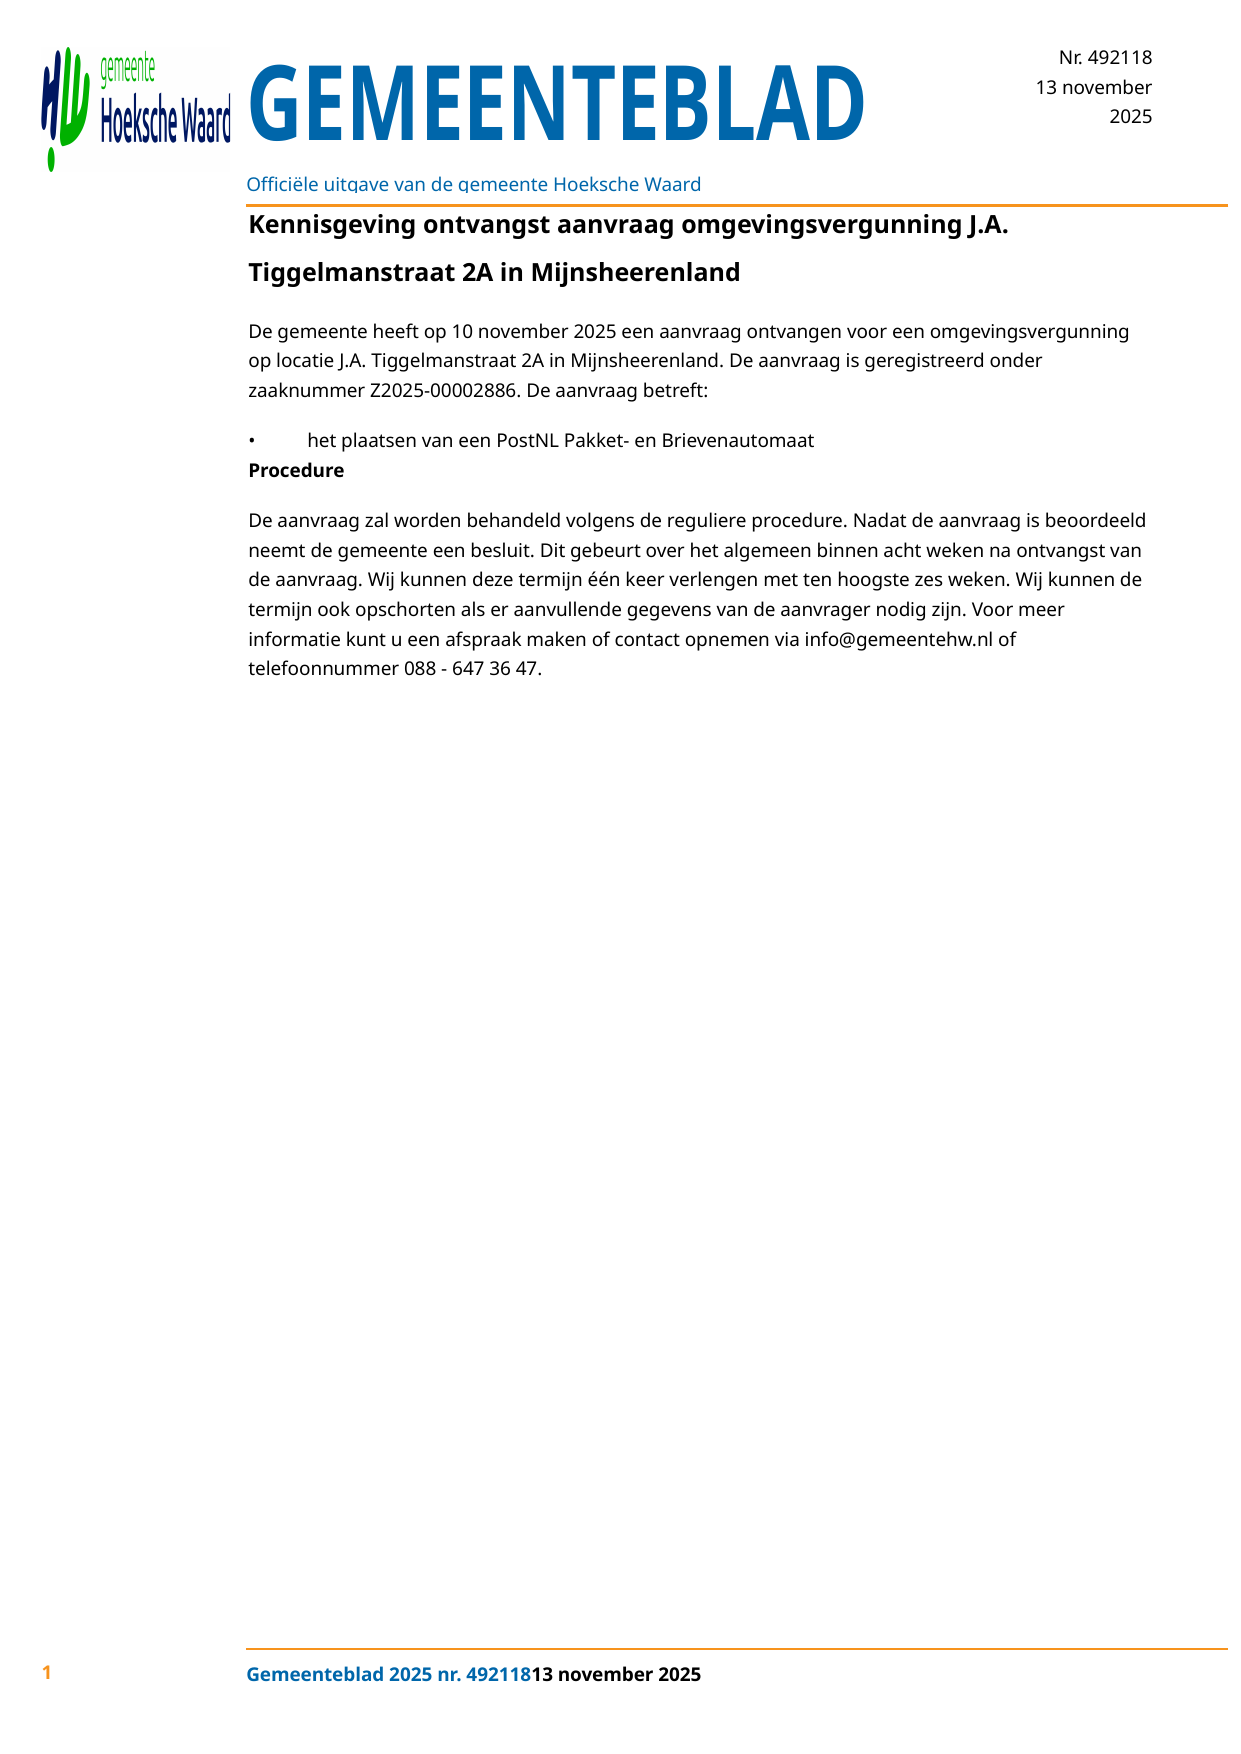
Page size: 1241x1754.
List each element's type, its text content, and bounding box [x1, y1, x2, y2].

text De aanvraag zal worden behandeld volgens de reguliere procedure. Nadat de aanvraag is beoordeeld neemt de gemeente een besluit. Dit gebeurt over het algemeen binnen acht weken na ontvangst van de aanvraag. Wij kunnen deze termijn één keer verlengen met ten hoogste zes weken. Wij kunnen de termijn ook opschorten als er aanvullende gegevens van de aanvrager nodig zijn. Voor meer informatie kunt u een afspraak maken of contact opnemen via info@gemeentehw.nl of telefoonnummer 088 - 647 36 47. [248, 507, 1152, 681]
text Procedure [248, 457, 1152, 483]
text De gemeente heeft op 10 november 2025 een aanvraag ontvangen voor een omgevingsvergunning op locatie J.A. Tiggelmanstraat 2A in Mijnsheerenland. De aanvraag is geregistreerd onder zaaknummer Z2025-00002886. De aanvraag betreft: [248, 318, 1152, 403]
text Kennisgeving ontvangst aanvraag omgevingsvergunning J.A. Tiggelmanstraat 2A in Mijnsheerenland [248, 207, 1152, 288]
list het plaatsen van een PostNL Pakket- en Brievenautomaat [248, 427, 1152, 453]
picture [41, 47, 231, 172]
